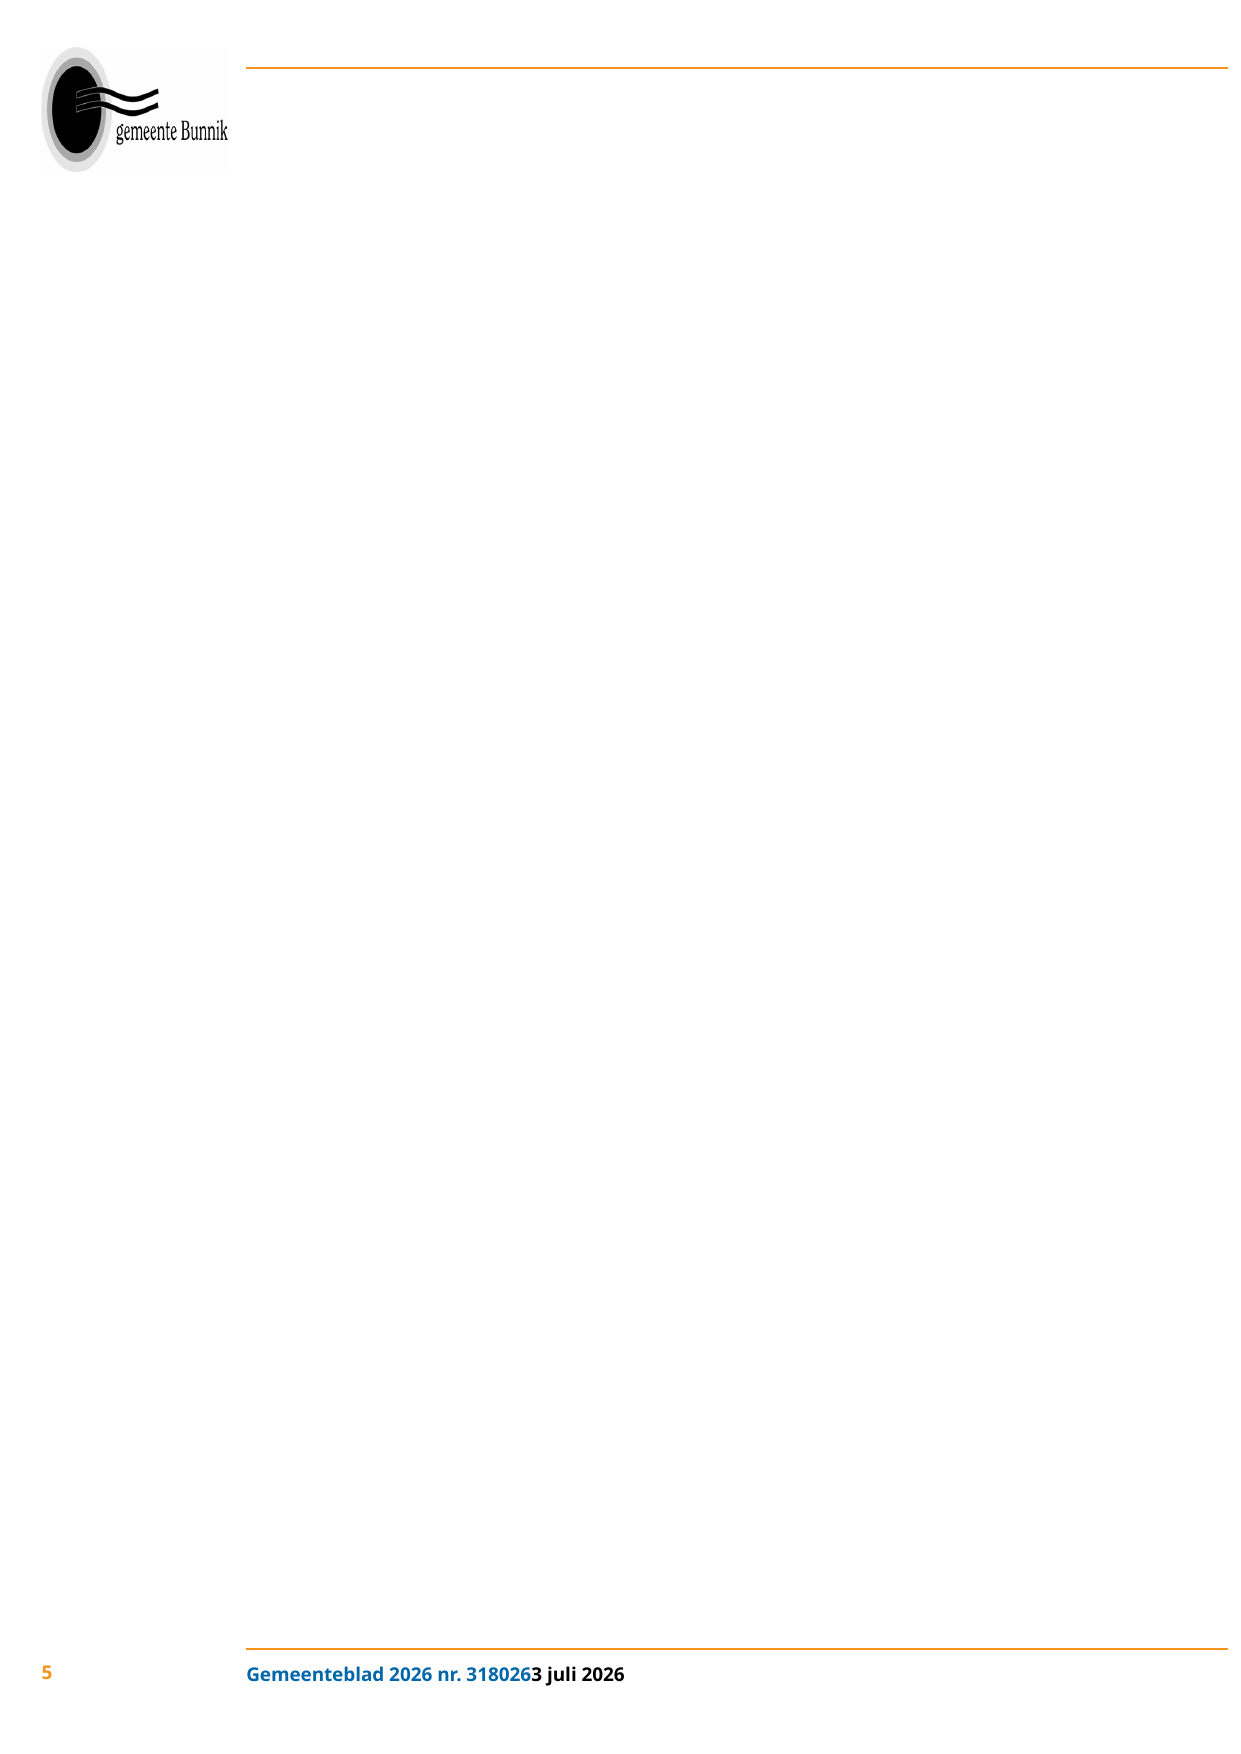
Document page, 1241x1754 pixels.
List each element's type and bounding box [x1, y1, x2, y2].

picture [41, 47, 231, 172]
